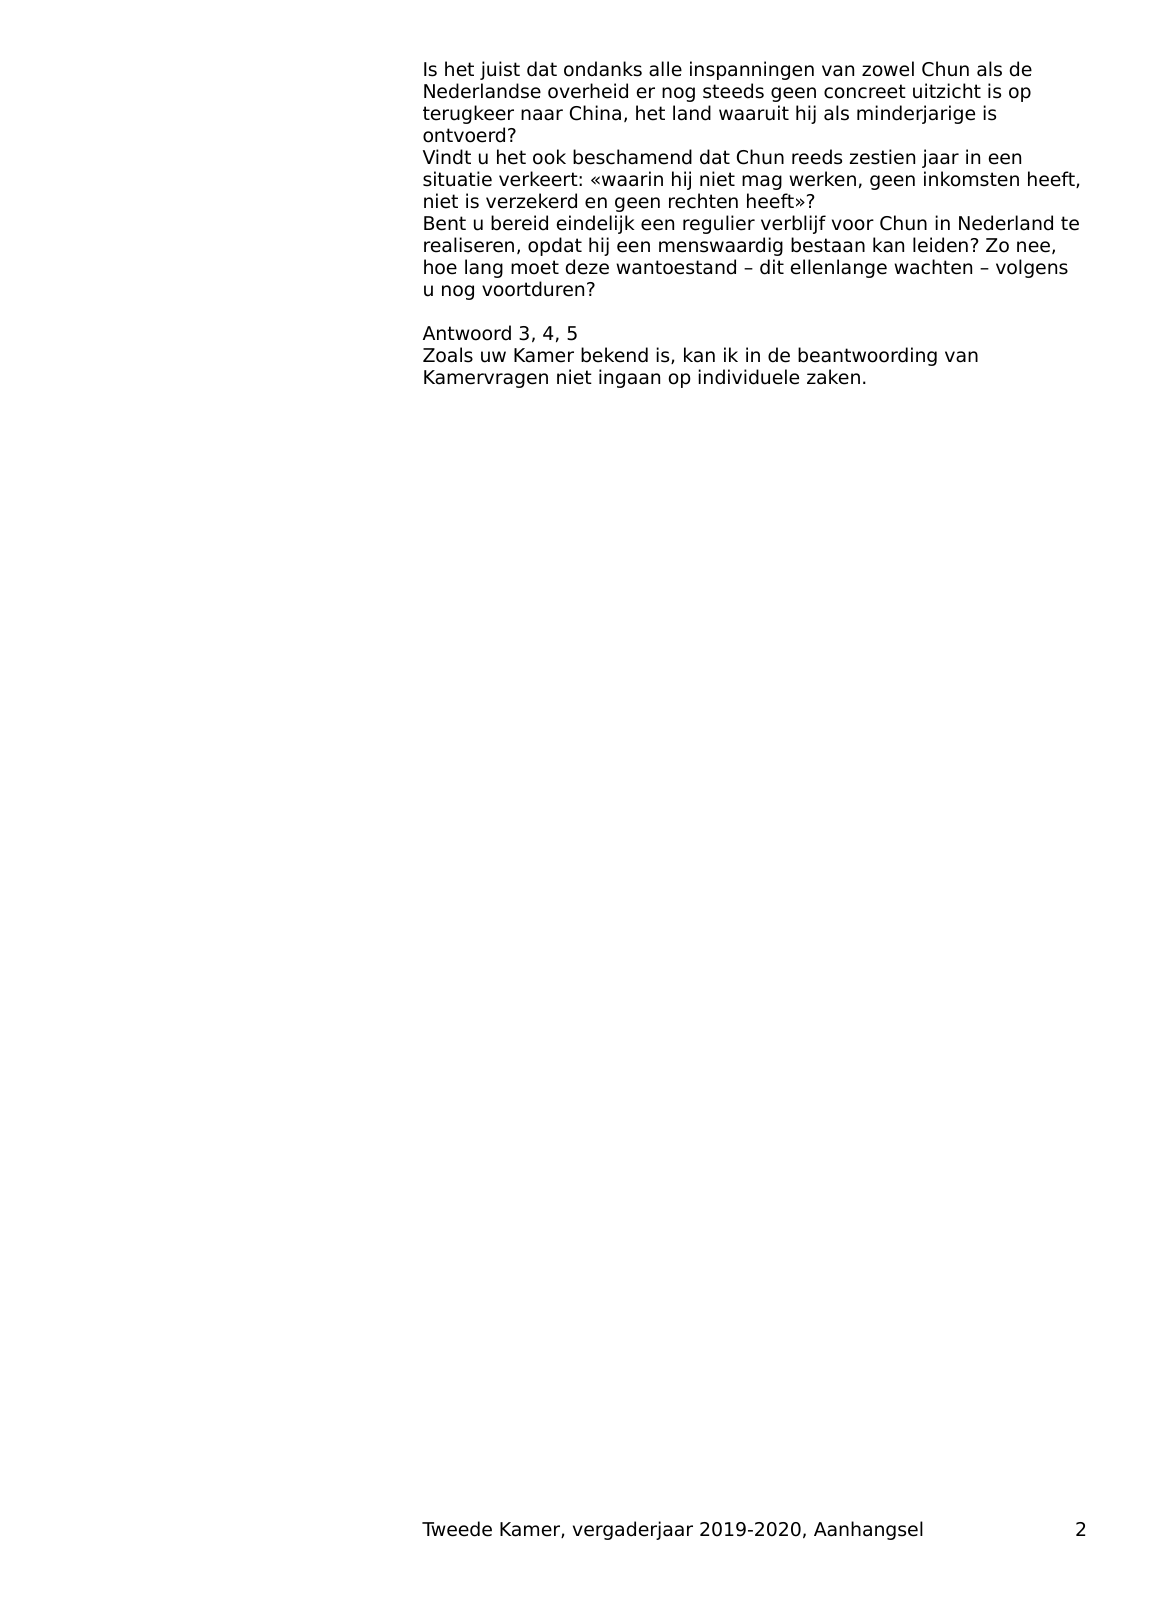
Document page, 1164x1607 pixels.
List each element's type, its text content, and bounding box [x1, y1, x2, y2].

text Zoals uw Kamer bekend is, kan ik in de beantwoording van Kamervragen niet ingaan op individuele zaken. [422, 345, 1087, 389]
text Antwoord 3, 4, 5 [422, 323, 1087, 345]
text Vindt u het ook beschamend dat Chun reeds zestien jaar in een situatie verkeert: «waarin hij niet mag werken, geen inkomsten heeft, niet is verzekerd en geen rechten heeft»? [422, 147, 1087, 213]
text Bent u bereid eindelijk een regulier verblijf voor Chun in Nederland te realiseren, opdat hij een menswaardig bestaan kan leiden? Zo nee, hoe lang moet deze wantoestand – dit ellenlange wachten – volgens u nog voortduren? [422, 213, 1087, 301]
text Is het juist dat ondanks alle inspanningen van zowel Chun als de Nederlandse overheid er nog steeds geen concreet uitzicht is op terugkeer naar China, het land waaruit hij als minderjarige is ontvoerd? [422, 59, 1087, 147]
